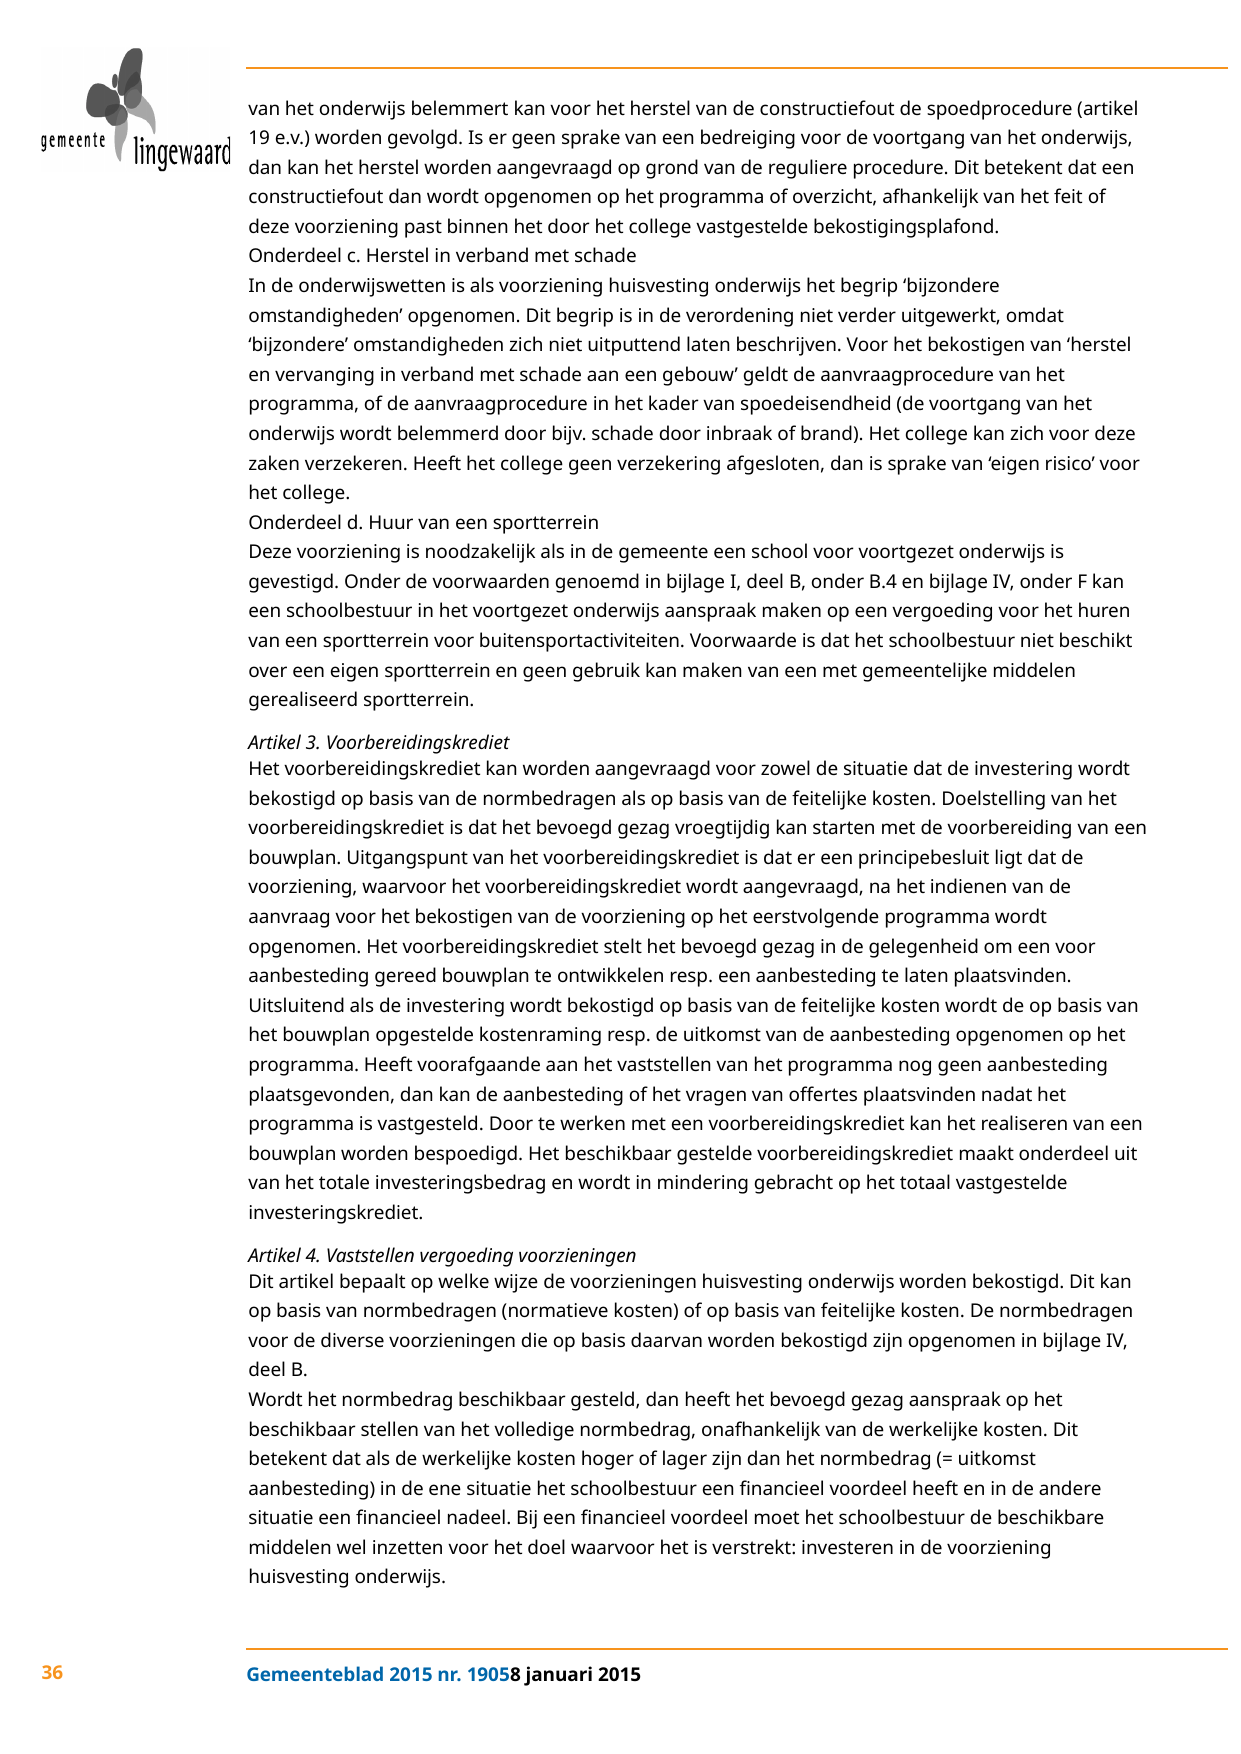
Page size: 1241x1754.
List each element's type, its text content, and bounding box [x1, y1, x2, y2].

text Het voorbereidingskrediet kan worden aangevraagd voor zowel de situatie dat de investering wordt bekostigd op basis van de normbedragen als op basis van de feitelijke kosten. Doelstelling van het voorbereidingskrediet is dat het bevoegd gezag vroegtijdig kan starten met de voorbereiding van een bouwplan. Uitgangspunt van het voorbereidingskrediet is dat er een principebesluit ligt dat de voorziening, waarvoor het voorbereidingskrediet wordt aangevraagd, na het indienen van de aanvraag voor het bekostigen van de voorziening op het eerstvolgende programma wordt opgenomen. Het voorbereidingskrediet stelt het bevoegd gezag in de gelegenheid om een voor aanbesteding gereed bouwplan te ontwikkelen resp. een aanbesteding te laten plaatsvinden. Uitsluitend als de investering wordt bekostigd op basis van de feitelijke kosten wordt de op basis van het bouwplan opgestelde kostenraming resp. de uitkomst van de aanbesteding opgenomen op het programma. Heeft voorafgaande aan het vaststellen van het programma nog geen aanbesteding plaatsgevonden, dan kan de aanbesteding of het vragen van offertes plaatsvinden nadat het programma is vastgesteld. Door te werken met een voorbereidingskrediet kan het realiseren van een bouwplan worden bespoedigd. Het beschikbaar gestelde voorbereidingskrediet maakt onderdeel uit van het totale investeringsbedrag en wordt in mindering gebracht op het totaal vastgestelde investeringskrediet. [248, 755, 1152, 1225]
text Artikel 3. Voorbereidingskrediet [248, 729, 1152, 755]
text Artikel 4. Vaststellen vergoeding voorzieningen [248, 1242, 1152, 1268]
picture [41, 47, 231, 172]
text Deze voorziening is noodzakelijk als in de gemeente een school voor voortgezet onderwijs is gevestigd. Onder de voorwaarden genoemd in bijlage I, deel B, onder B.4 en bijlage IV, onder F kan een schoolbestuur in het voortgezet onderwijs aanspraak maken op een vergoeding voor het huren van een sportterrein voor buitensportactiviteiten. Voorwaarde is dat het schoolbestuur niet beschikt over een eigen sportterrein en geen gebruik kan maken van een met gemeentelijke middelen gerealiseerd sportterrein. [248, 538, 1152, 712]
text In de onderwijswetten is als voorziening huisvesting onderwijs het begrip ‘bijzondere omstandigheden’ opgenomen. Dit begrip is in de verordening niet verder uitgewerkt, omdat ‘bijzondere’ omstandigheden zich niet uitputtend laten beschrijven. Voor het bekostigen van ‘herstel en vervanging in verband met schade aan een gebouw’ geldt de aanvraagprocedure van het programma, of de aanvraagprocedure in het kader van spoedeisendheid (de voortgang van het onderwijs wordt belemmerd door bijv. schade door inbraak of brand). Het college kan zich voor deze zaken verzekeren. Heeft het college geen verzekering afgesloten, dan is sprake van ‘eigen risico’ voor het college. [248, 272, 1152, 505]
text Onderdeel c. Herstel in verband met schade [248, 243, 1152, 268]
text Wordt het normbedrag beschikbaar gesteld, dan heeft het bevoegd gezag aanspraak op het beschikbaar stellen van het volledige normbedrag, onafhankelijk van de werkelijke kosten. Dit betekent dat als de werkelijke kosten hoger of lager zijn dan het normbedrag (= uitkomst aanbesteding) in de ene situatie het schoolbestuur een financieel voordeel heeft en in de andere situatie een financieel nadeel. Bij een financieel voordeel moet het schoolbestuur de beschikbare middelen wel inzetten voor het doel waarvoor het is verstrekt: investeren in de voorziening huisvesting onderwijs. [248, 1386, 1152, 1589]
text Dit artikel bepaalt op welke wijze de voorzieningen huisvesting onderwijs worden bekostigd. Dit kan op basis van normbedragen (normatieve kosten) of op basis van feitelijke kosten. De normbedragen voor de diverse voorzieningen die op basis daarvan worden bekostigd zijn opgenomen in bijlage IV, deel B. [248, 1268, 1152, 1382]
text van het onderwijs belemmert kan voor het herstel van de constructiefout de spoedprocedure (artikel 19 e.v.) worden gevolgd. Is er geen sprake van een bedreiging voor de voortgang van het onderwijs, dan kan het herstel worden aangevraagd op grond van de reguliere procedure. Dit betekent dat een constructiefout dan wordt opgenomen op het programma of overzicht, afhankelijk van het feit of deze voorziening past binnen het door het college vastgestelde bekostigingsplafond. [248, 95, 1152, 239]
text Onderdeel d. Huur van een sportterrein [248, 509, 1152, 535]
